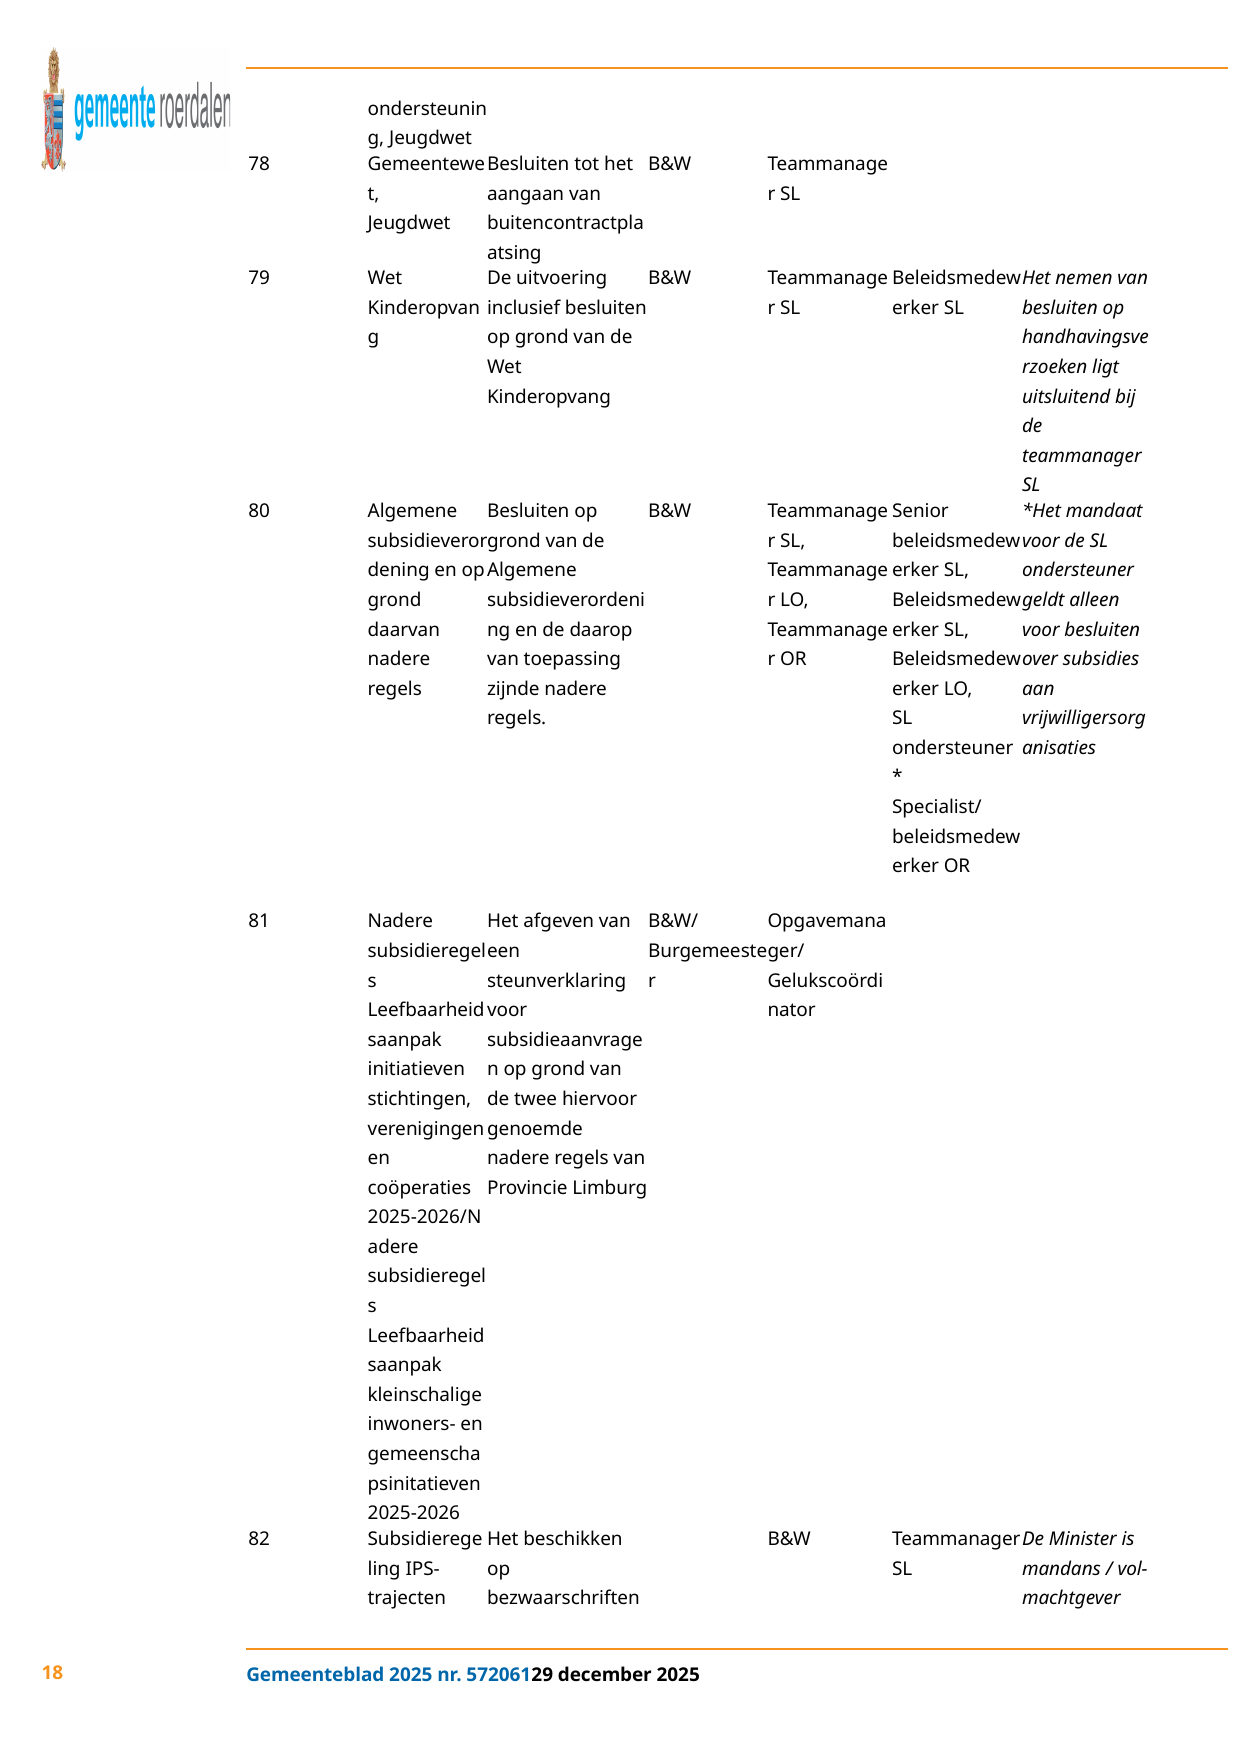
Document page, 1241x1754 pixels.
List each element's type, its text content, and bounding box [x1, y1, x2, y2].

table_cell [1022, 95, 1152, 150]
table_cell [487, 95, 648, 150]
table_cell 78 [248, 150, 367, 264]
table_cell Teammanager SL [767, 265, 892, 497]
table_cell Teammanager SL [892, 1525, 1022, 1610]
table_cell Opgavemanager/ Gelukscoördinator [767, 908, 892, 1525]
table_cell 82 [248, 1525, 367, 1610]
table_cell [648, 95, 767, 150]
table_cell Teammanager SL, Teammanager LO, Teammanager OR [767, 498, 892, 908]
table_cell ondersteuning, Jeugdwet [368, 95, 487, 150]
table_cell B&W [648, 150, 767, 264]
table_cell Beleidsmedewerker SL [892, 265, 1022, 497]
table_cell *Het mandaat voor de SL ondersteuner geldt alleen voor besluiten over subsidies aan vrijwilligersorganisaties [1022, 498, 1152, 908]
table_cell [248, 95, 367, 150]
table_cell 80 [248, 498, 367, 908]
table_cell [1022, 908, 1152, 1525]
table_cell [892, 908, 1022, 1525]
table_cell Nadere subsidieregels Leefbaarheidsaanpak initiatieven stichtingen, verenigingen en coöperaties 2025-2026/Nadere subsidieregels Leefbaarheidsaanpak kleinschalige inwoners- en gemeenschapsinitatieven 2025-2026 [368, 908, 487, 1525]
table_cell Teammanager SL [767, 150, 892, 264]
table_cell 79 [248, 265, 367, 497]
picture [41, 47, 231, 172]
table_cell [648, 1525, 767, 1610]
table_cell 81 [248, 908, 367, 1525]
table_cell [892, 95, 1022, 150]
table_cell Subsidieregeling IPS-trajecten [368, 1525, 487, 1610]
table_cell Wet Kinderopvang [368, 265, 487, 497]
table_cell [767, 95, 892, 150]
table_cell Senior beleidsmedewerker SL, Beleidsmedewerker SL, Beleidsmedewerker LO, SL ondersteuner* Specialist/beleidsmedewerker OR [892, 498, 1022, 908]
table_cell Gemeentewet, Jeugdwet [368, 150, 487, 264]
table_cell Het afgeven van een steunverklaring voor subsidieaanvragen op grond van de twee hiervoor genoemde nadere regels van Provincie Limburg [487, 908, 648, 1525]
table_cell Het nemen van besluiten op handhavingsverzoeken ligt uitsluitend bij de teammanager SL [1022, 265, 1152, 497]
table_cell Besluiten op grond van de Algemene subsidieverordening en de daarop van toepassing zijnde nadere regels. [487, 498, 648, 908]
table_cell De uitvoering inclusief besluiten op grond van de Wet Kinderopvang [487, 265, 648, 497]
table_cell B&W [767, 1525, 892, 1610]
table_cell [1022, 150, 1152, 264]
table_cell Het beschikken op bezwaarschriften [487, 1525, 648, 1610]
table_cell B&W [648, 498, 767, 908]
table_cell [892, 150, 1022, 264]
table_cell Besluiten tot het aangaan van buitencontractplaatsing [487, 150, 648, 264]
table_cell Algemene subsidieverordening en op grond daarvan nadere regels [368, 498, 487, 908]
table_cell De Minister is mandans / vol-machtgever [1022, 1525, 1152, 1610]
table_cell B&W/ Burgemeester [648, 908, 767, 1525]
table_cell B&W [648, 265, 767, 497]
